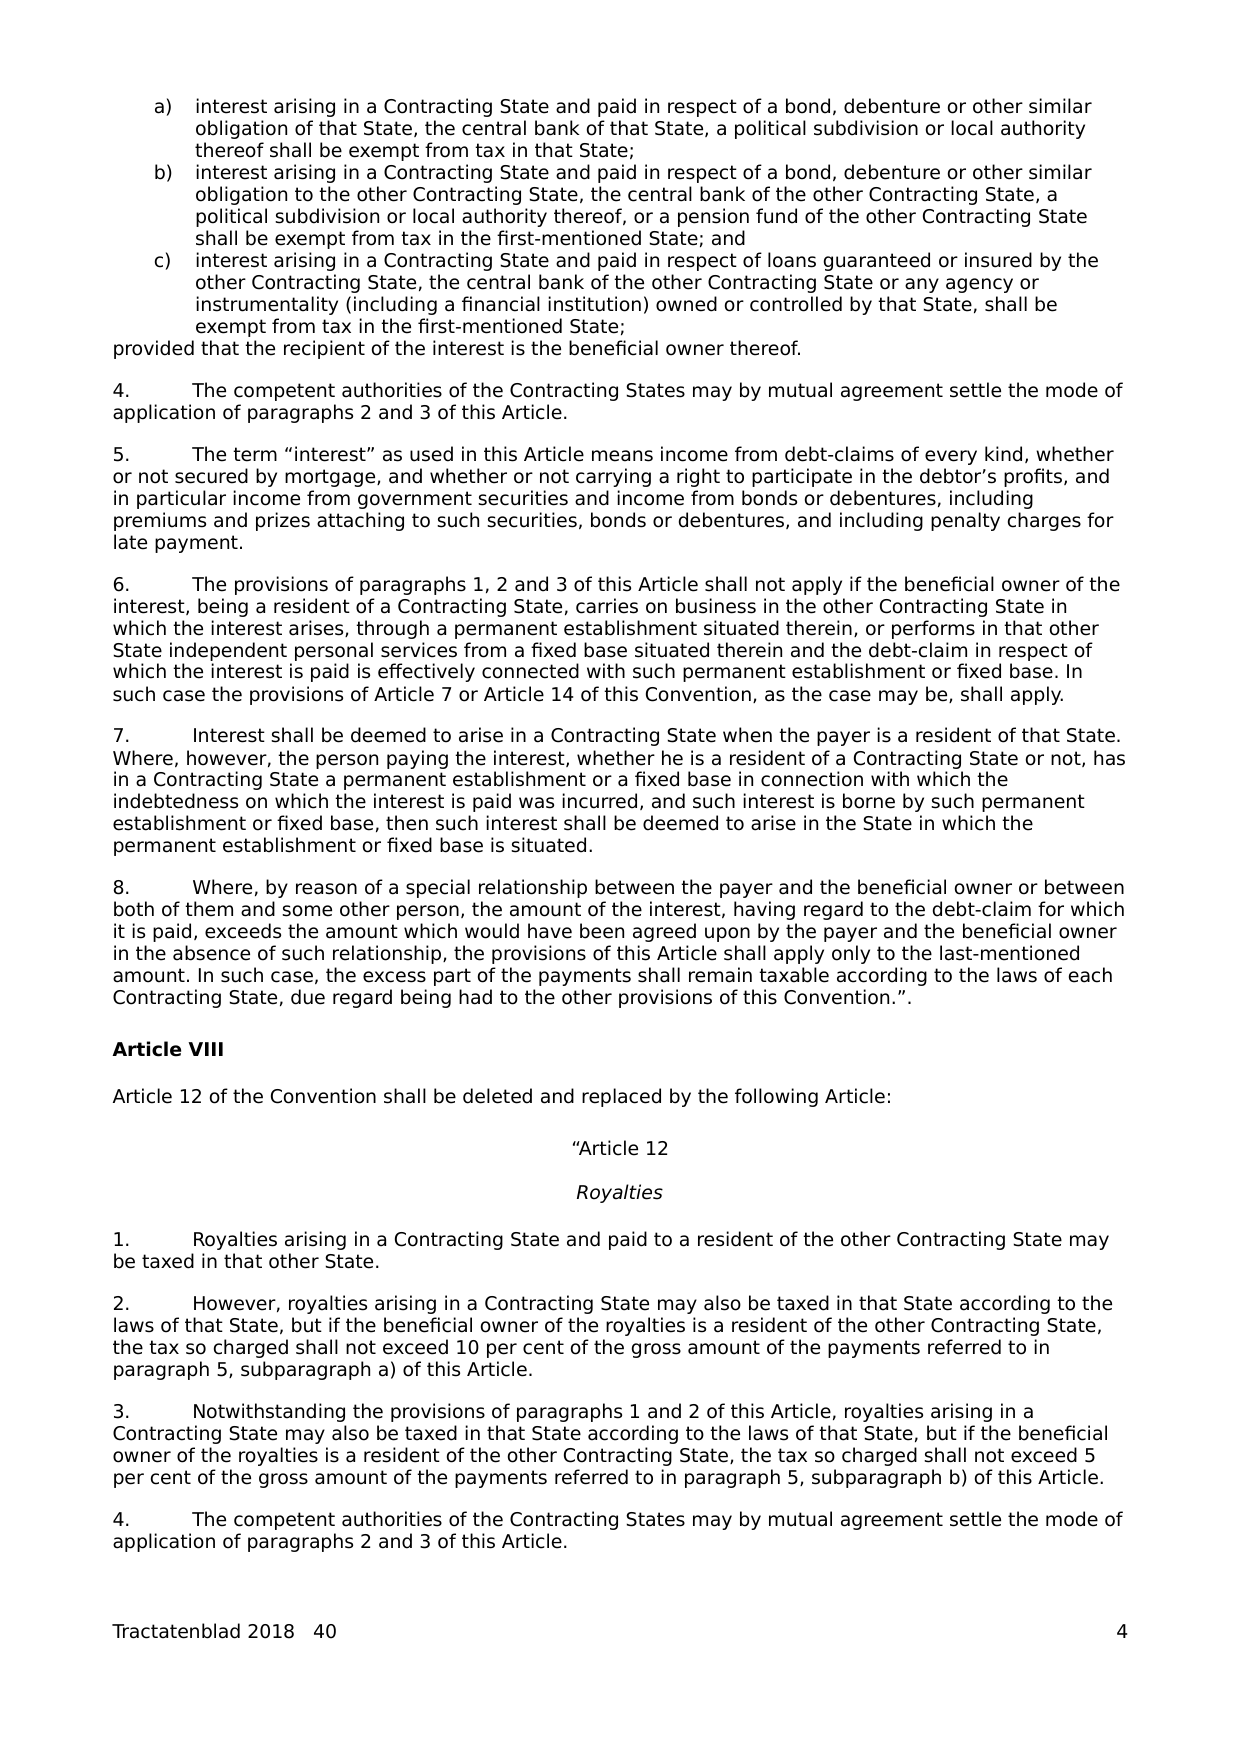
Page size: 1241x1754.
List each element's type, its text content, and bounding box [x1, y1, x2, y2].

text 6. The provisions of paragraphs 1, 2 and 3 of this Article shall not apply if the beneficial owner of the interest, being a resident of a Contracting State, carries on business in the other Contracting State in which the interest arises, through a permanent establishment situated therein, or performs in that other State independent personal services from a fixed base situated therein and the debt-claim in respect of which the interest is paid is effectively connected with such permanent establishment or fixed base. In such case the provisions of Article 7 or Article 14 of this Convention, as the case may be, shall apply. [112, 573, 1128, 705]
subtitle Article VIII [112, 1039, 1128, 1061]
text 4. The competent authorities of the Contracting States may by mutual agreement settle the mode of application of paragraphs 2 and 3 of this Article. [112, 1509, 1128, 1553]
text 3. Notwithstanding the provisions of paragraphs 1 and 2 of this Article, royalties arising in a Contracting State may also be taxed in that State according to the laws of that State, but if the beneficial owner of the royalties is a resident of the other Contracting State, the tax so charged shall not exceed 5 per cent of the gross amount of the payments referred to in paragraph 5, subparagraph b) of this Article. [112, 1401, 1128, 1489]
text 8. Where, by reason of a special relationship between the payer and the beneficial owner or between both of them and some other person, the amount of the interest, having regard to the debt-claim for which it is paid, exceeds the amount which would have been agreed upon by the payer and the beneficial owner in the absence of such relationship, the provisions of this Article shall apply only to the last-mentioned amount. In such case, the excess part of the payments shall remain taxable according to the laws of each Contracting State, due regard being had to the other provisions of this Convention.”. [112, 877, 1128, 1009]
text Article 12 of the Convention shall be deleted and replaced by the following Article: [112, 1086, 1128, 1108]
text a) interest arising in a Contracting State and paid in respect of a bond, debenture or other similar obligation of that State, the central bank of that State, a political subdivision or local authority thereof shall be exempt from tax in that State; [153, 96, 1128, 162]
text b) interest arising in a Contracting State and paid in respect of a bond, debenture or other similar obligation to the other Contracting State, the central bank of the other Contracting State, a political subdivision or local authority thereof, or a pension fund of the other Contracting State shall be exempt from tax in the first-mentioned State; and [153, 162, 1128, 250]
text c) interest arising in a Contracting State and paid in respect of loans guaranteed or insured by the other Contracting State, the central bank of the other Contracting State or any agency or instrumentality (including a financial institution) owned or controlled by that State, shall be exempt from tax in the first-mentioned State; [153, 250, 1128, 338]
text 4. The competent authorities of the Contracting States may by mutual agreement settle the mode of application of paragraphs 2 and 3 of this Article. [112, 380, 1128, 424]
text 2. However, royalties arising in a Contracting State may also be taxed in that State according to the laws of that State, but if the beneficial owner of the royalties is a resident of the other Contracting State, the tax so charged shall not exceed 10 per cent of the gross amount of the payments referred to in paragraph 5, subparagraph a) of this Article. [112, 1293, 1128, 1381]
text provided that the recipient of the interest is the beneficial owner thereof. [112, 338, 1128, 360]
text 5. The term “interest” as used in this Article means income from debt-claims of every kind, whether or not secured by mortgage, and whether or not carrying a right to participate in the debtor’s profits, and in particular income from government securities and income from bonds or debentures, including premiums and prizes attaching to such securities, bonds or debentures, and including penalty charges for late payment. [112, 444, 1128, 553]
subtitle “Article 12 Royalties [112, 1138, 1128, 1204]
text 7. Interest shall be deemed to arise in a Contracting State when the payer is a resident of that State. Where, however, the person paying the interest, whether he is a resident of a Contracting State or not, has in a Contracting State a permanent establishment or a fixed base in connection with which the indebtedness on which the interest is paid was incurred, and such interest is borne by such permanent establishment or fixed base, then such interest shall be deemed to arise in the State in which the permanent establishment or fixed base is situated. [112, 725, 1128, 857]
text 1. Royalties arising in a Contracting State and paid to a resident of the other Contracting State may be taxed in that other State. [112, 1229, 1128, 1273]
